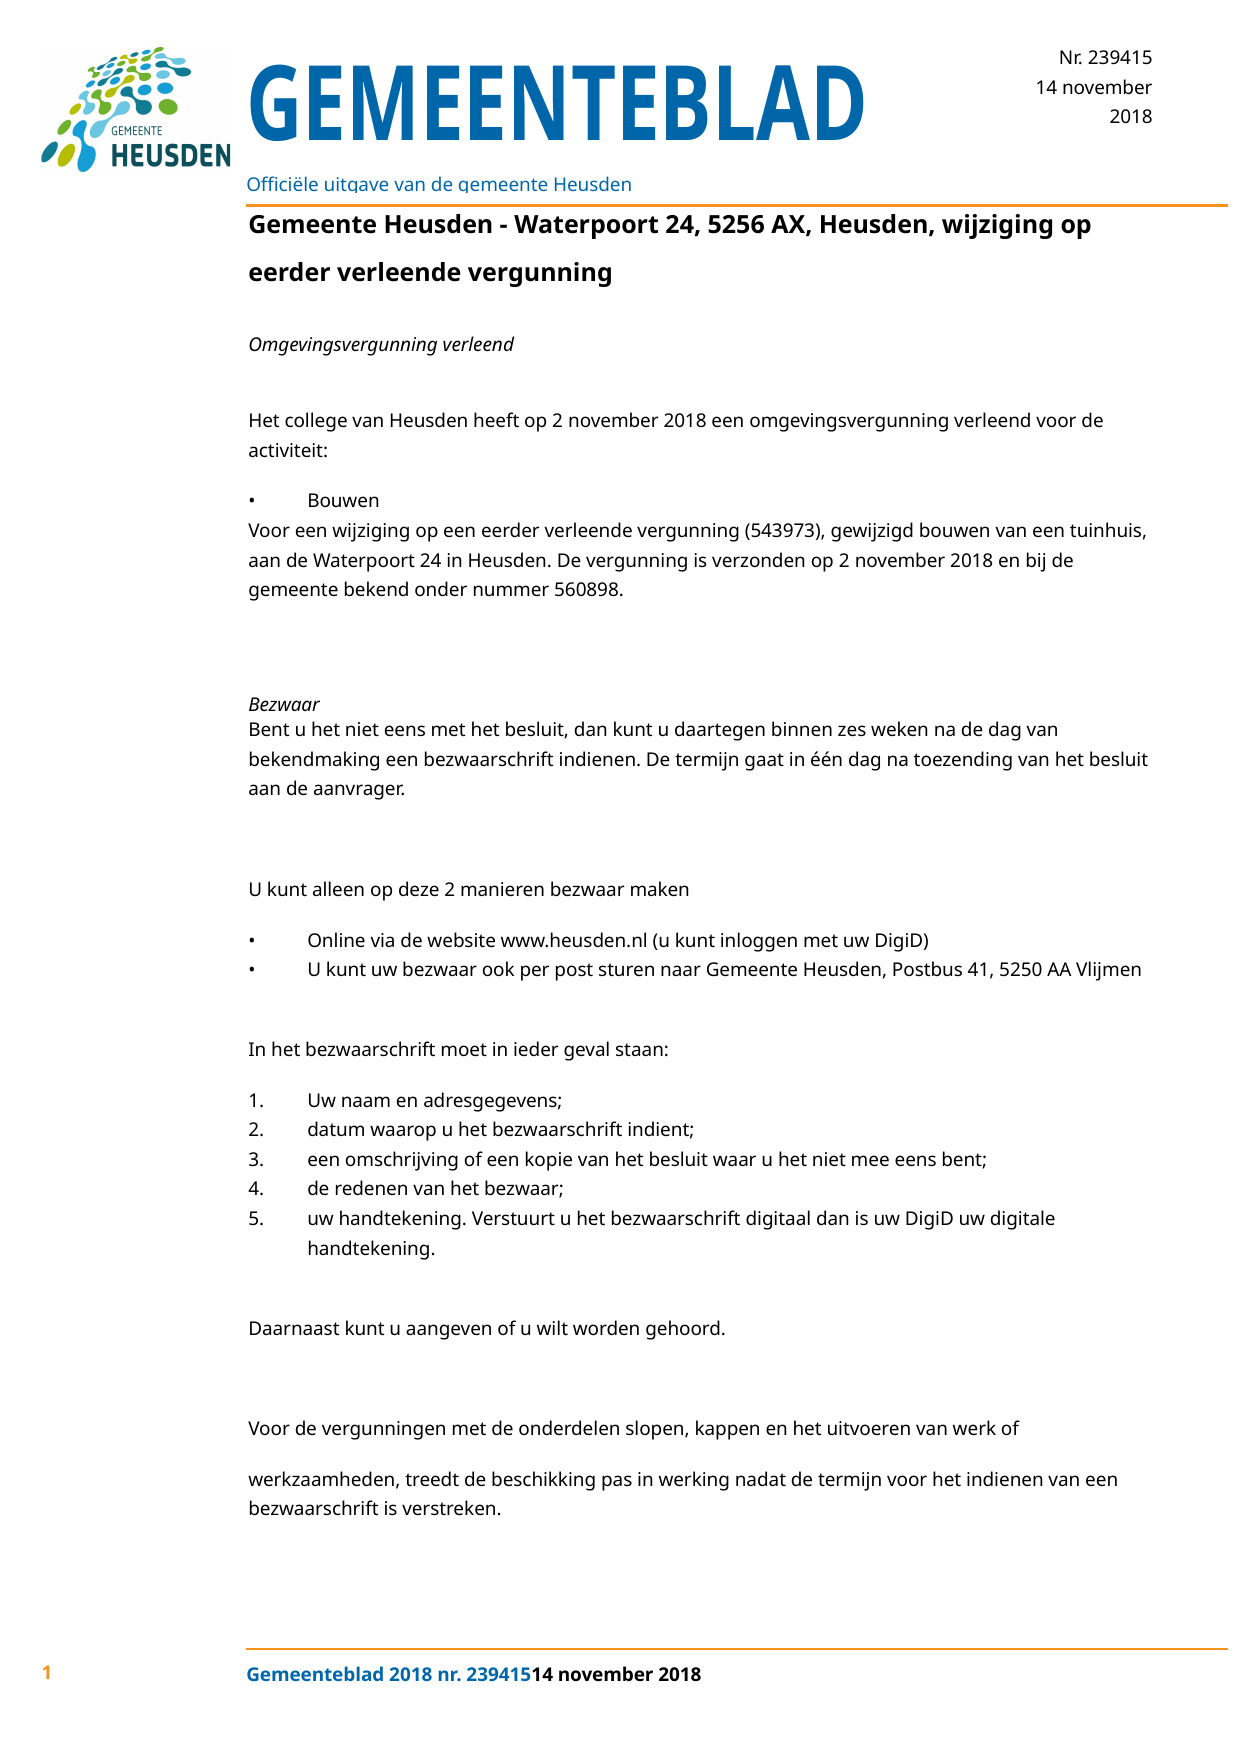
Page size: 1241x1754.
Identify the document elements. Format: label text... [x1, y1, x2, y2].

text Bezwaar [248, 691, 1152, 716]
text Voor een wijziging op een eerder verleende vergunning (543973), gewijzigd bouwen van een tuinhuis, aan de Waterpoort 24 in Heusden. De vergunning is verzonden op 2 november 2018 en bij de gemeente bekend onder nummer 560898. [248, 517, 1152, 602]
list een omschrijving of een kopie van het besluit waar u het niet mee eens bent; [248, 1146, 1152, 1172]
list Bouwen [248, 488, 1152, 513]
list datum waarop u het bezwaarschrift indient; [248, 1116, 1152, 1142]
text Gemeente Heusden - Waterpoort 24, 5256 AX, Heusden, wijziging op eerder verleende vergunning [248, 207, 1152, 288]
text werkzaamheden, treedt de beschikking pas in werking nadat de termijn voor het indienen van een bezwaarschrift is verstreken. [248, 1466, 1152, 1521]
text U kunt alleen op deze 2 manieren bezwaar maken [248, 876, 1152, 902]
text Bent u het niet eens met het besluit, dan kunt u daartegen binnen zes weken na de dag van bekendmaking een bezwaarschrift indienen. De termijn gaat in één dag na toezending van het besluit aan de aanvrager. [248, 716, 1152, 801]
list U kunt uw bezwaar ook per post sturen naar Gemeente Heusden, Postbus 41, 5250 AA Vlijmen [248, 956, 1152, 982]
picture [41, 47, 231, 172]
list Uw naam en adresgegevens; [248, 1087, 1152, 1113]
text Voor de vergunningen met de onderdelen slopen, kappen en het uitvoeren van werk of [248, 1416, 1152, 1441]
text Daarnaast kunt u aangeven of u wilt worden gehoord. [248, 1315, 1152, 1341]
text Omgevingsvergunning verleend [248, 331, 1152, 357]
text In het bezwaarschrift moet in ieder geval staan: [248, 1036, 1152, 1062]
text Het college van Heusden heeft op 2 november 2018 een omgevingsvergunning verleend voor de activiteit: [248, 408, 1152, 463]
list de redenen van het bezwaar; [248, 1176, 1152, 1201]
list uw handtekening. Verstuurt u het bezwaarschrift digitaal dan is uw DigiD uw digitale handtekening. [248, 1205, 1152, 1261]
list Online via de website www.heusden.nl (u kunt inloggen met uw DigiD) [248, 927, 1152, 953]
